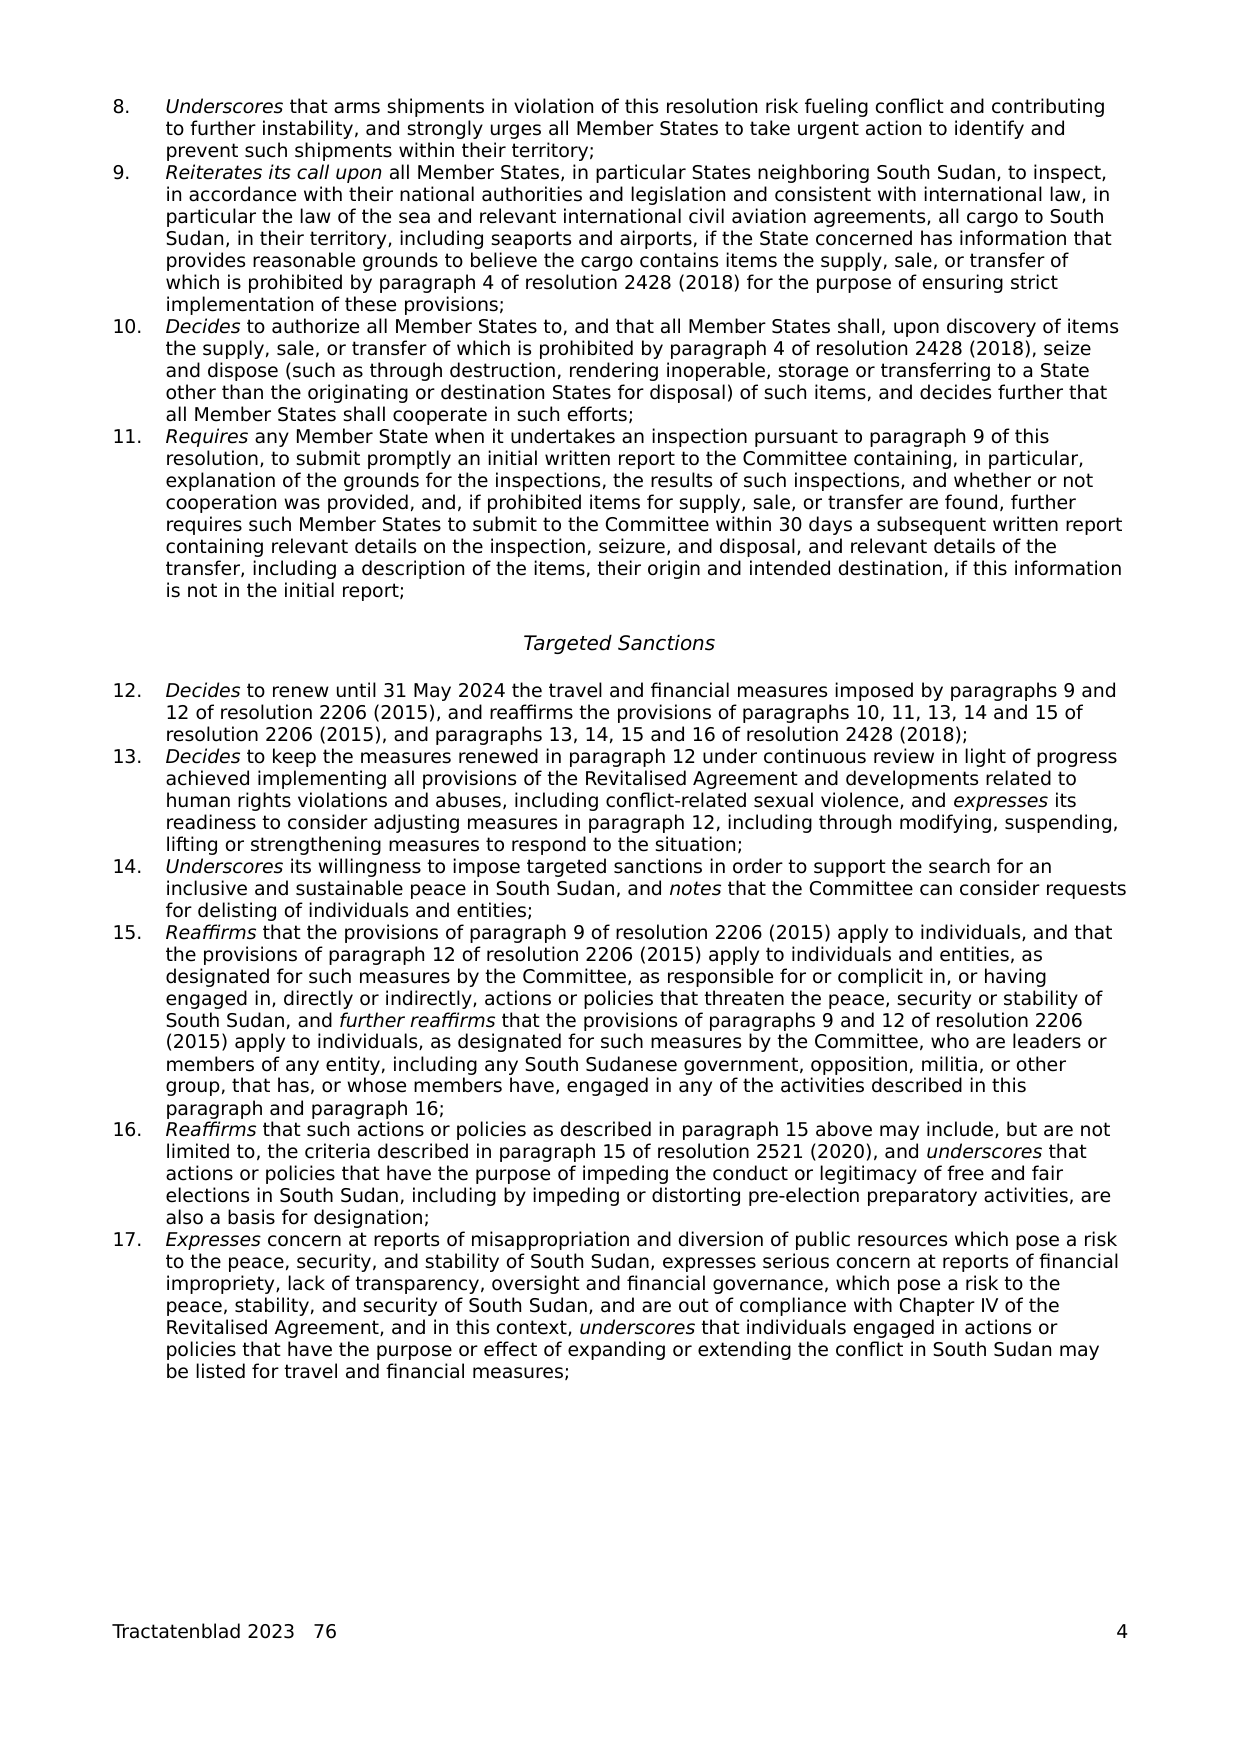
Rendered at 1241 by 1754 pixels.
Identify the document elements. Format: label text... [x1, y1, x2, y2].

text 13. Decides to keep the measures renewed in paragraph 12 under continuous review in light of progress achieved implementing all provisions of the Revitalised Agreement and developments related to human rights violations and abuses, including conflict-related sexual violence, and expresses its readiness to consider adjusting measures in paragraph 12, including through modifying, suspending, lifting or strengthening measures to respond to the situation; [112, 746, 1128, 856]
text 10. Decides to authorize all Member States to, and that all Member States shall, upon discovery of items the supply, sale, or transfer of which is prohibited by paragraph 4 of resolution 2428 (2018), seize and dispose (such as through destruction, rendering inoperable, storage or transferring to a State other than the originating or destination States for disposal) of such items, and decides further that all Member States shall cooperate in such efforts; [112, 316, 1128, 426]
subtitle Targeted Sanctions [112, 631, 1128, 655]
text 12. Decides to renew until 31 May 2024 the travel and financial measures imposed by paragraphs 9 and 12 of resolution 2206 (2015), and reaffirms the provisions of paragraphs 10, 11, 13, 14 and 15 of resolution 2206 (2015), and paragraphs 13, 14, 15 and 16 of resolution 2428 (2018); [112, 680, 1128, 746]
text 16. Reaffirms that such actions or policies as described in paragraph 15 above may include, but are not limited to, the criteria described in paragraph 15 of resolution 2521 (2020), and underscores that actions or policies that have the purpose of impeding the conduct or legitimacy of free and fair elections in South Sudan, including by impeding or distorting pre-election preparatory activities, are also a basis for designation; [112, 1119, 1128, 1229]
text 9. Reiterates its call upon all Member States, in particular States neighboring South Sudan, to inspect, in accordance with their national authorities and legislation and consistent with international law, in particular the law of the sea and relevant international civil aviation agreements, all cargo to South Sudan, in their territory, including seaports and airports, if the State concerned has information that provides reasonable grounds to believe the cargo contains items the supply, sale, or transfer of which is prohibited by paragraph 4 of resolution 2428 (2018) for the purpose of ensuring strict implementation of these provisions; [112, 162, 1128, 316]
text 15. Reaffirms that the provisions of paragraph 9 of resolution 2206 (2015) apply to individuals, and that the provisions of paragraph 12 of resolution 2206 (2015) apply to individuals and entities, as designated for such measures by the Committee, as responsible for or complicit in, or having engaged in, directly or indirectly, actions or policies that threaten the peace, security or stability of South Sudan, and further reaffirms that the provisions of paragraphs 9 and 12 of resolution 2206 (2015) apply to individuals, as designated for such measures by the Committee, who are leaders or members of any entity, including any South Sudanese government, opposition, militia, or other group, that has, or whose members have, engaged in any of the activities described in this paragraph and paragraph 16; [112, 922, 1128, 1119]
text 8. Underscores that arms shipments in violation of this resolution risk fueling conflict and contributing to further instability, and strongly urges all Member States to take urgent action to identify and prevent such shipments within their territory; [112, 96, 1128, 162]
text 14. Underscores its willingness to impose targeted sanctions in order to support the search for an inclusive and sustainable peace in South Sudan, and notes that the Committee can consider requests for delisting of individuals and entities; [112, 856, 1128, 922]
text 17. Expresses concern at reports of misappropriation and diversion of public resources which pose a risk to the peace, security, and stability of South Sudan, expresses serious concern at reports of financial impropriety, lack of transparency, oversight and financial governance, which pose a risk to the peace, stability, and security of South Sudan, and are out of compliance with Chapter IV of the Revitalised Agreement, and in this context, underscores that individuals engaged in actions or policies that have the purpose or effect of expanding or extending the conflict in South Sudan may be listed for travel and financial measures; [112, 1229, 1128, 1383]
text 11. Requires any Member State when it undertakes an inspection pursuant to paragraph 9 of this resolution, to submit promptly an initial written report to the Committee containing, in particular, explanation of the grounds for the inspections, the results of such inspections, and whether or not cooperation was provided, and, if prohibited items for supply, sale, or transfer are found, further requires such Member States to submit to the Committee within 30 days a subsequent written report containing relevant details on the inspection, seizure, and disposal, and relevant details of the transfer, including a description of the items, their origin and intended destination, if this information is not in the initial report; [112, 426, 1128, 601]
